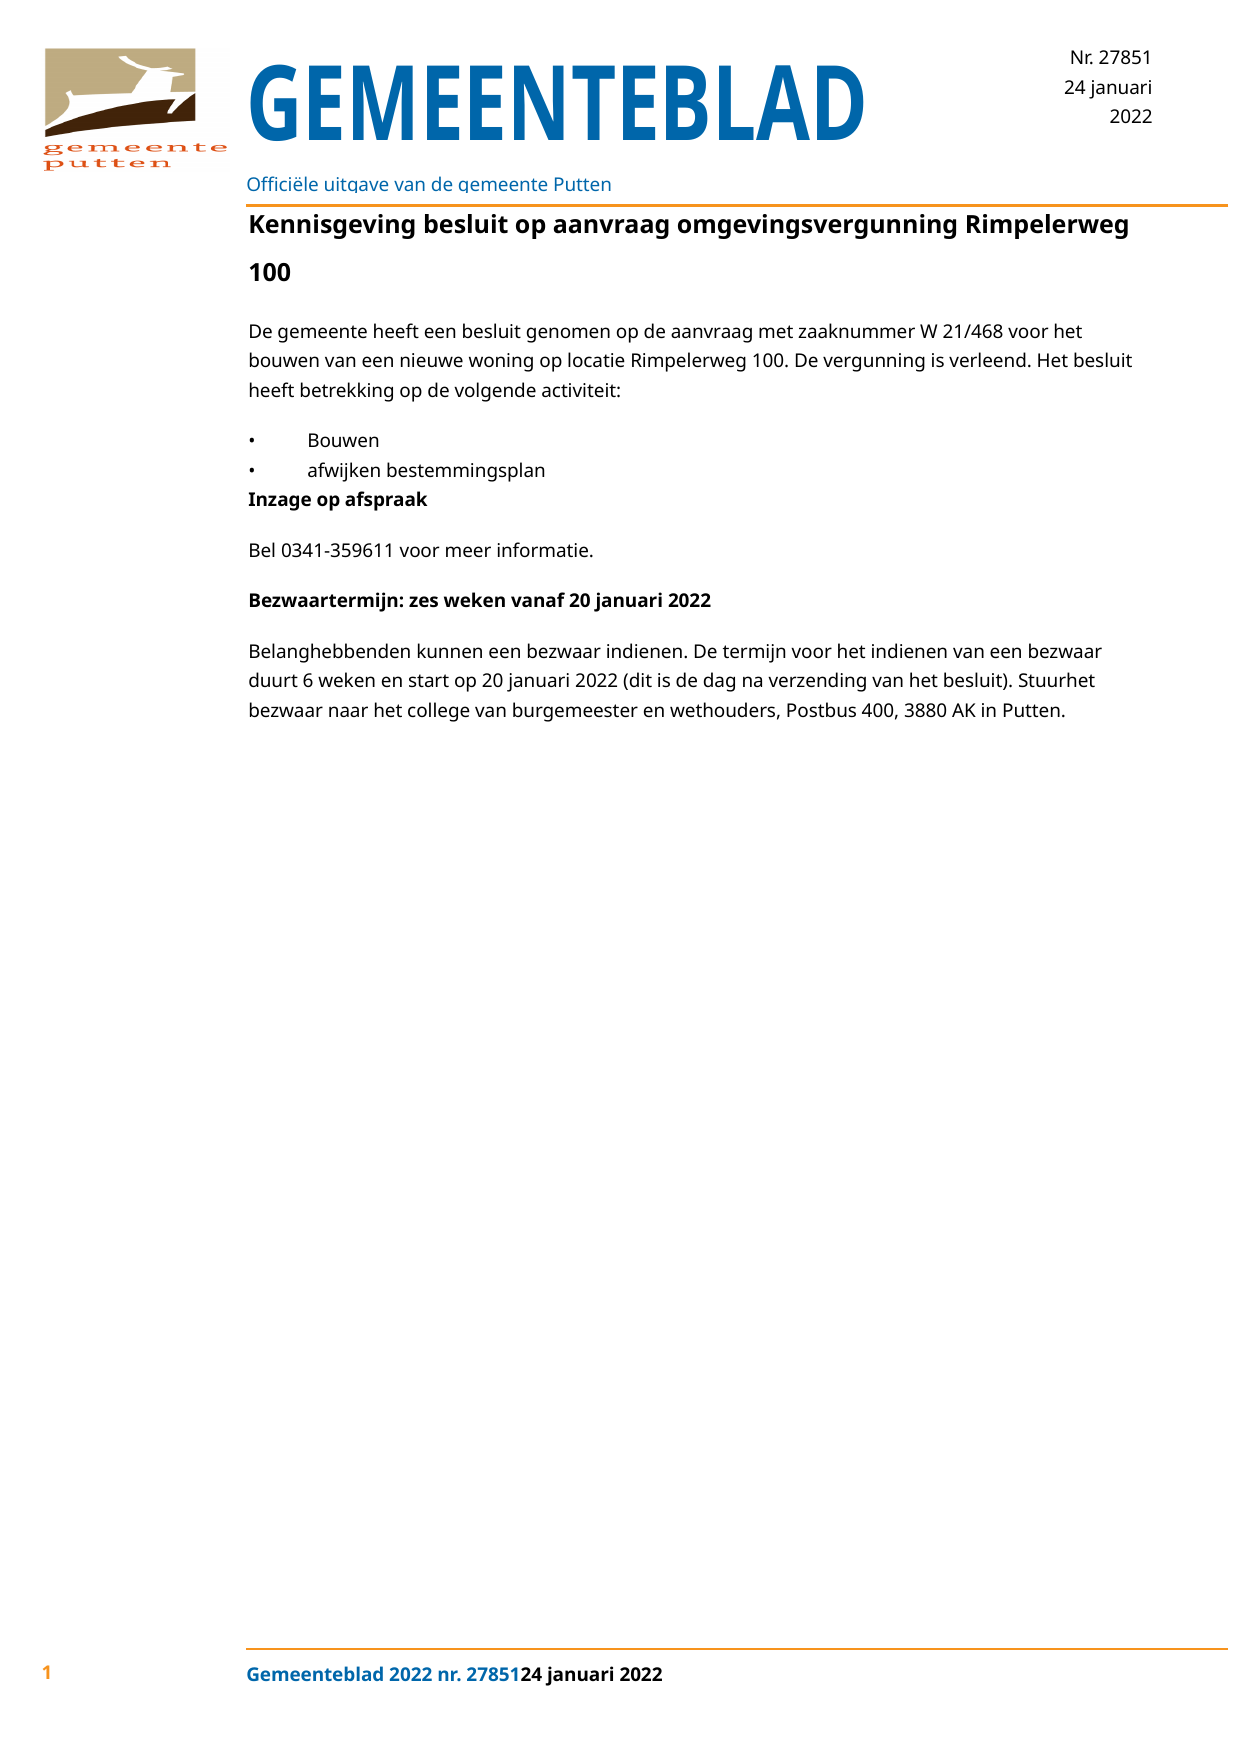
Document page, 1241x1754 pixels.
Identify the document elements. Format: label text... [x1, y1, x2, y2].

list afwijken bestemmingsplan [248, 457, 1152, 483]
text Belanghebbenden kunnen een bezwaar indienen. De termijn voor het indienen van een bezwaar duurt 6 weken en start op 20 januari 2022 (dit is de dag na verzending van het besluit). Stuurhet bezwaar naar het college van burgemeester en wethouders, Postbus 400, 3880 AK in Putten. [248, 638, 1152, 723]
picture [41, 47, 231, 172]
text Bezwaartermijn: zes weken vanaf 20 januari 2022 [248, 587, 1152, 613]
text Bel 0341-359611 voor meer informatie. [248, 537, 1152, 563]
text Kennisgeving besluit op aanvraag omgevingsvergunning Rimpelerweg 100 [248, 207, 1152, 288]
list Bouwen [248, 427, 1152, 453]
text Inzage op afspraak [248, 487, 1152, 512]
text De gemeente heeft een besluit genomen op de aanvraag met zaaknummer W 21/468 voor het bouwen van een nieuwe woning op locatie Rimpelerweg 100. De vergunning is verleend. Het besluit heeft betrekking op de volgende activiteit: [248, 318, 1152, 403]
